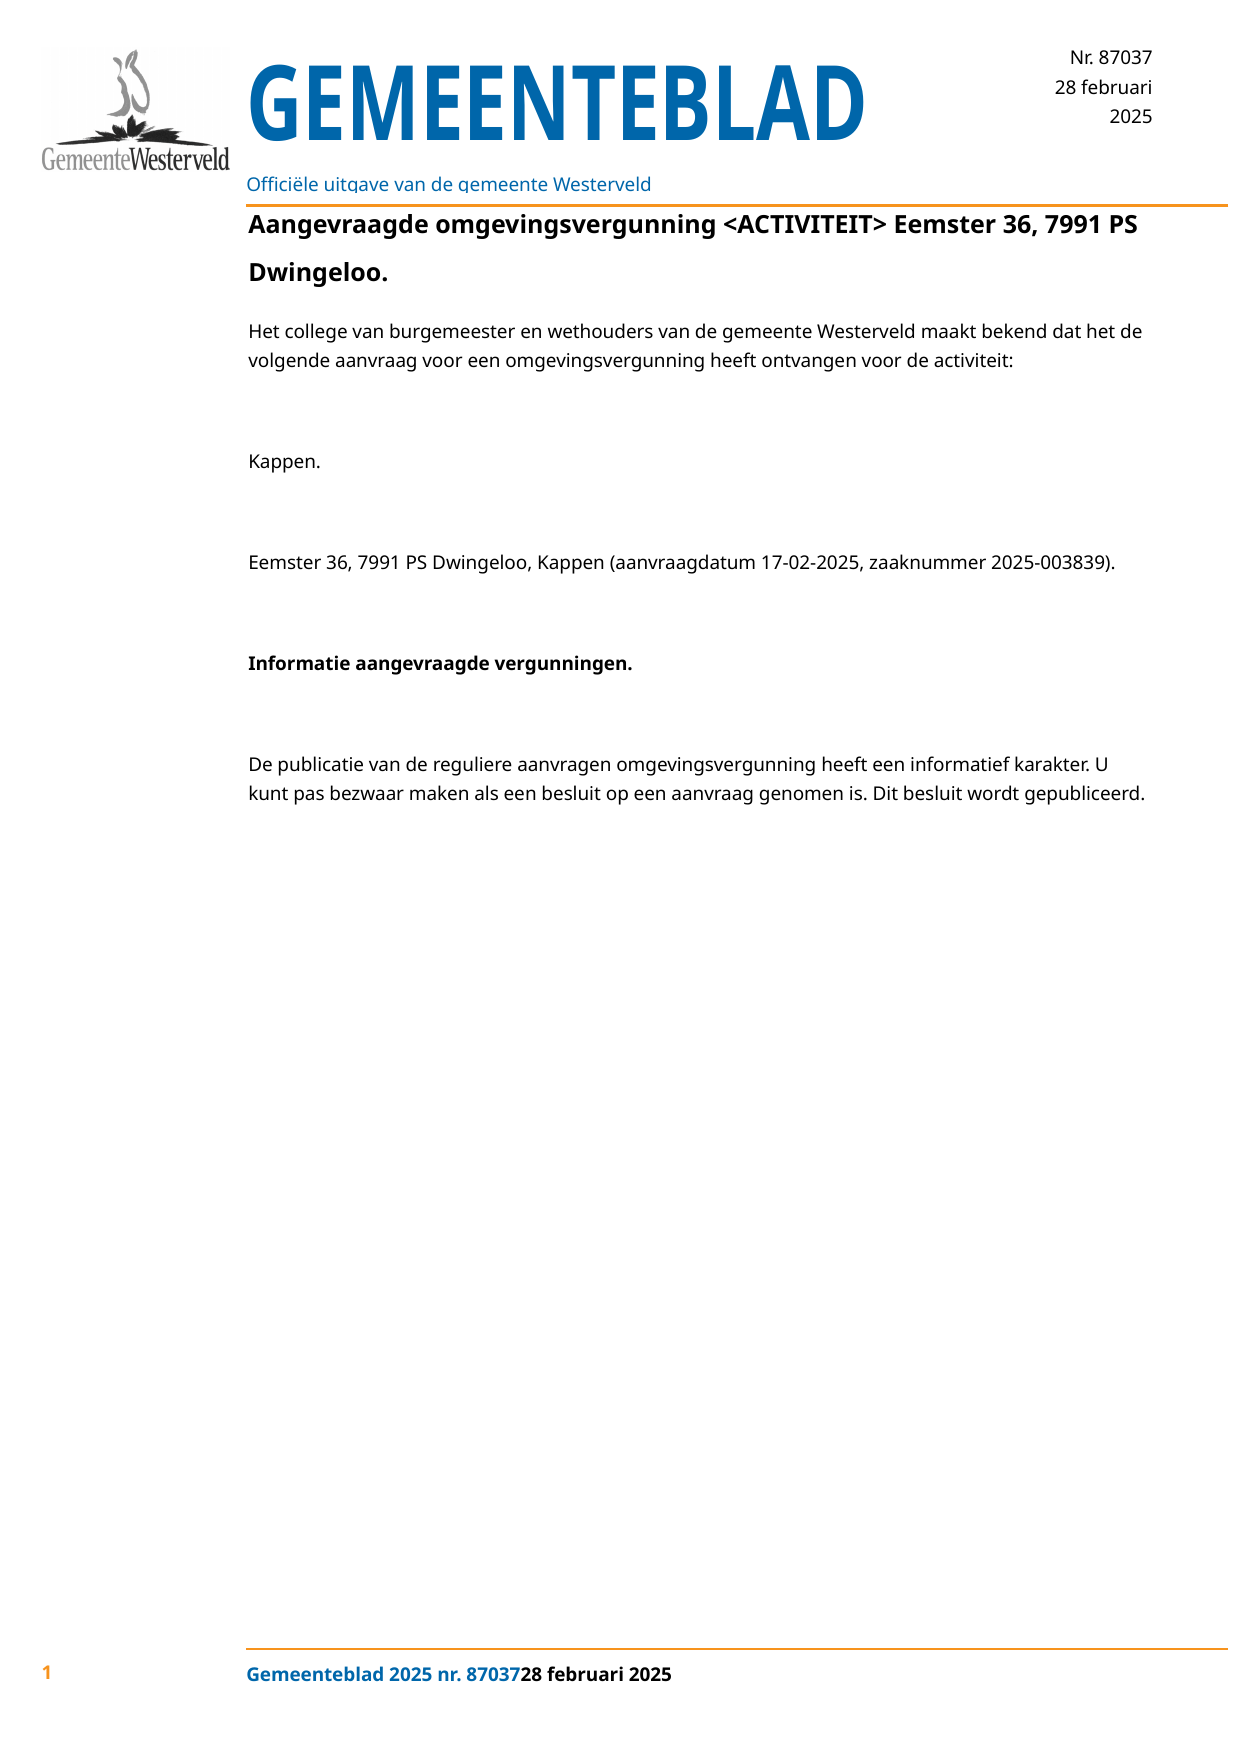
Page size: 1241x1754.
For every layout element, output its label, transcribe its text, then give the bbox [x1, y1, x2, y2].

text Kappen. [248, 448, 1152, 474]
text Informatie aangevraagde vergunningen. [248, 650, 1152, 676]
text Het college van burgemeester en wethouders van de gemeente Westerveld maakt bekend dat het de volgende aanvraag voor een omgevingsvergunning heeft ontvangen voor de activiteit: [248, 318, 1152, 373]
text De publicatie van de reguliere aanvragen omgevingsvergunning heeft een informatief karakter. U kunt pas bezwaar maken als een besluit op een aanvraag genomen is. Dit besluit wordt gepubliceerd. [248, 751, 1152, 806]
picture [41, 47, 231, 172]
text Eemster 36, 7991 PS Dwingeloo, Kappen (aanvraagdatum 17-02-2025, zaaknummer 2025-003839). [248, 549, 1152, 575]
text Aangevraagde omgevingsvergunning <ACTIVITEIT> Eemster 36, 7991 PS Dwingeloo. [248, 207, 1152, 288]
